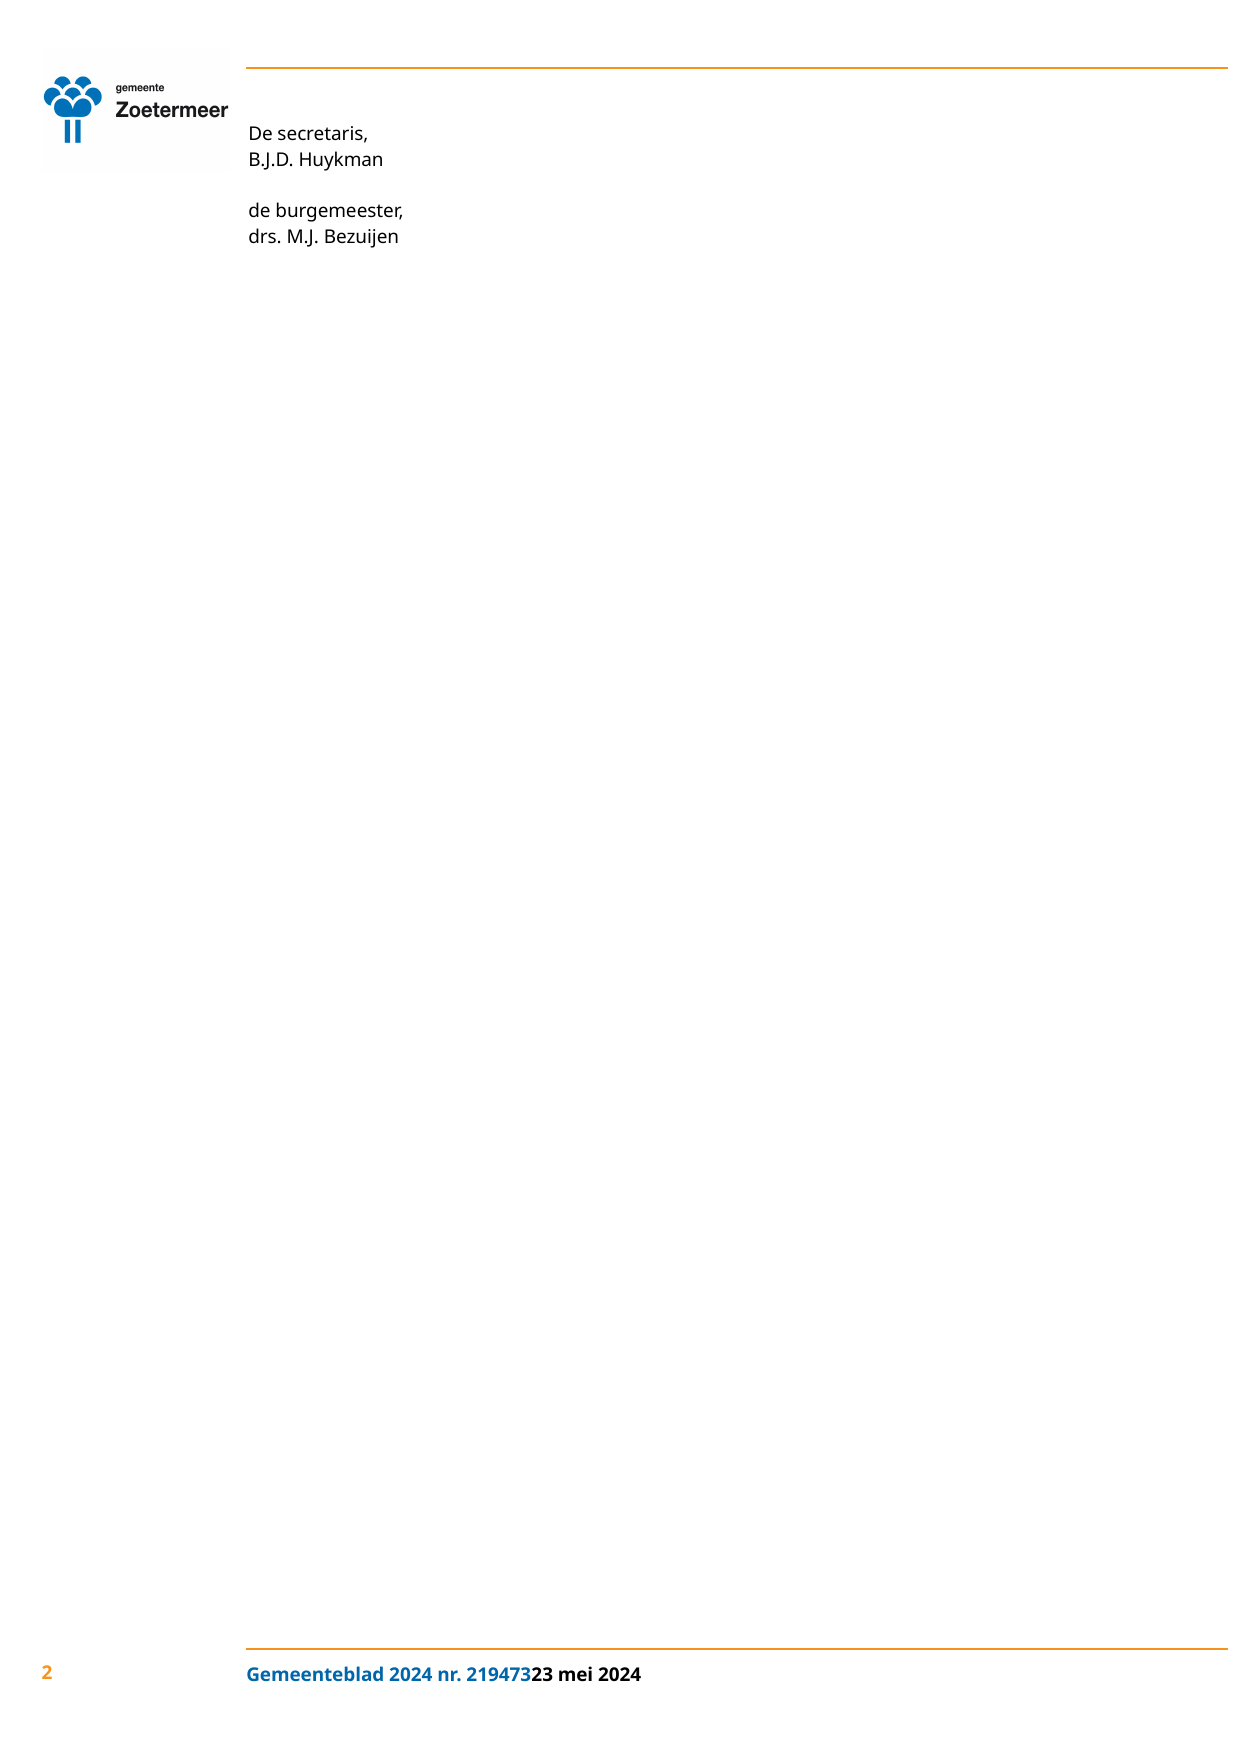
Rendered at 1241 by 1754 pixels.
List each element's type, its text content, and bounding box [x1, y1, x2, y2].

text de burgemeester, [248, 198, 1152, 223]
text drs. M.J. Bezuijen [248, 223, 1152, 249]
text B.J.D. Huykman [248, 146, 1152, 172]
picture [41, 47, 231, 172]
text De secretaris, [248, 121, 1152, 146]
